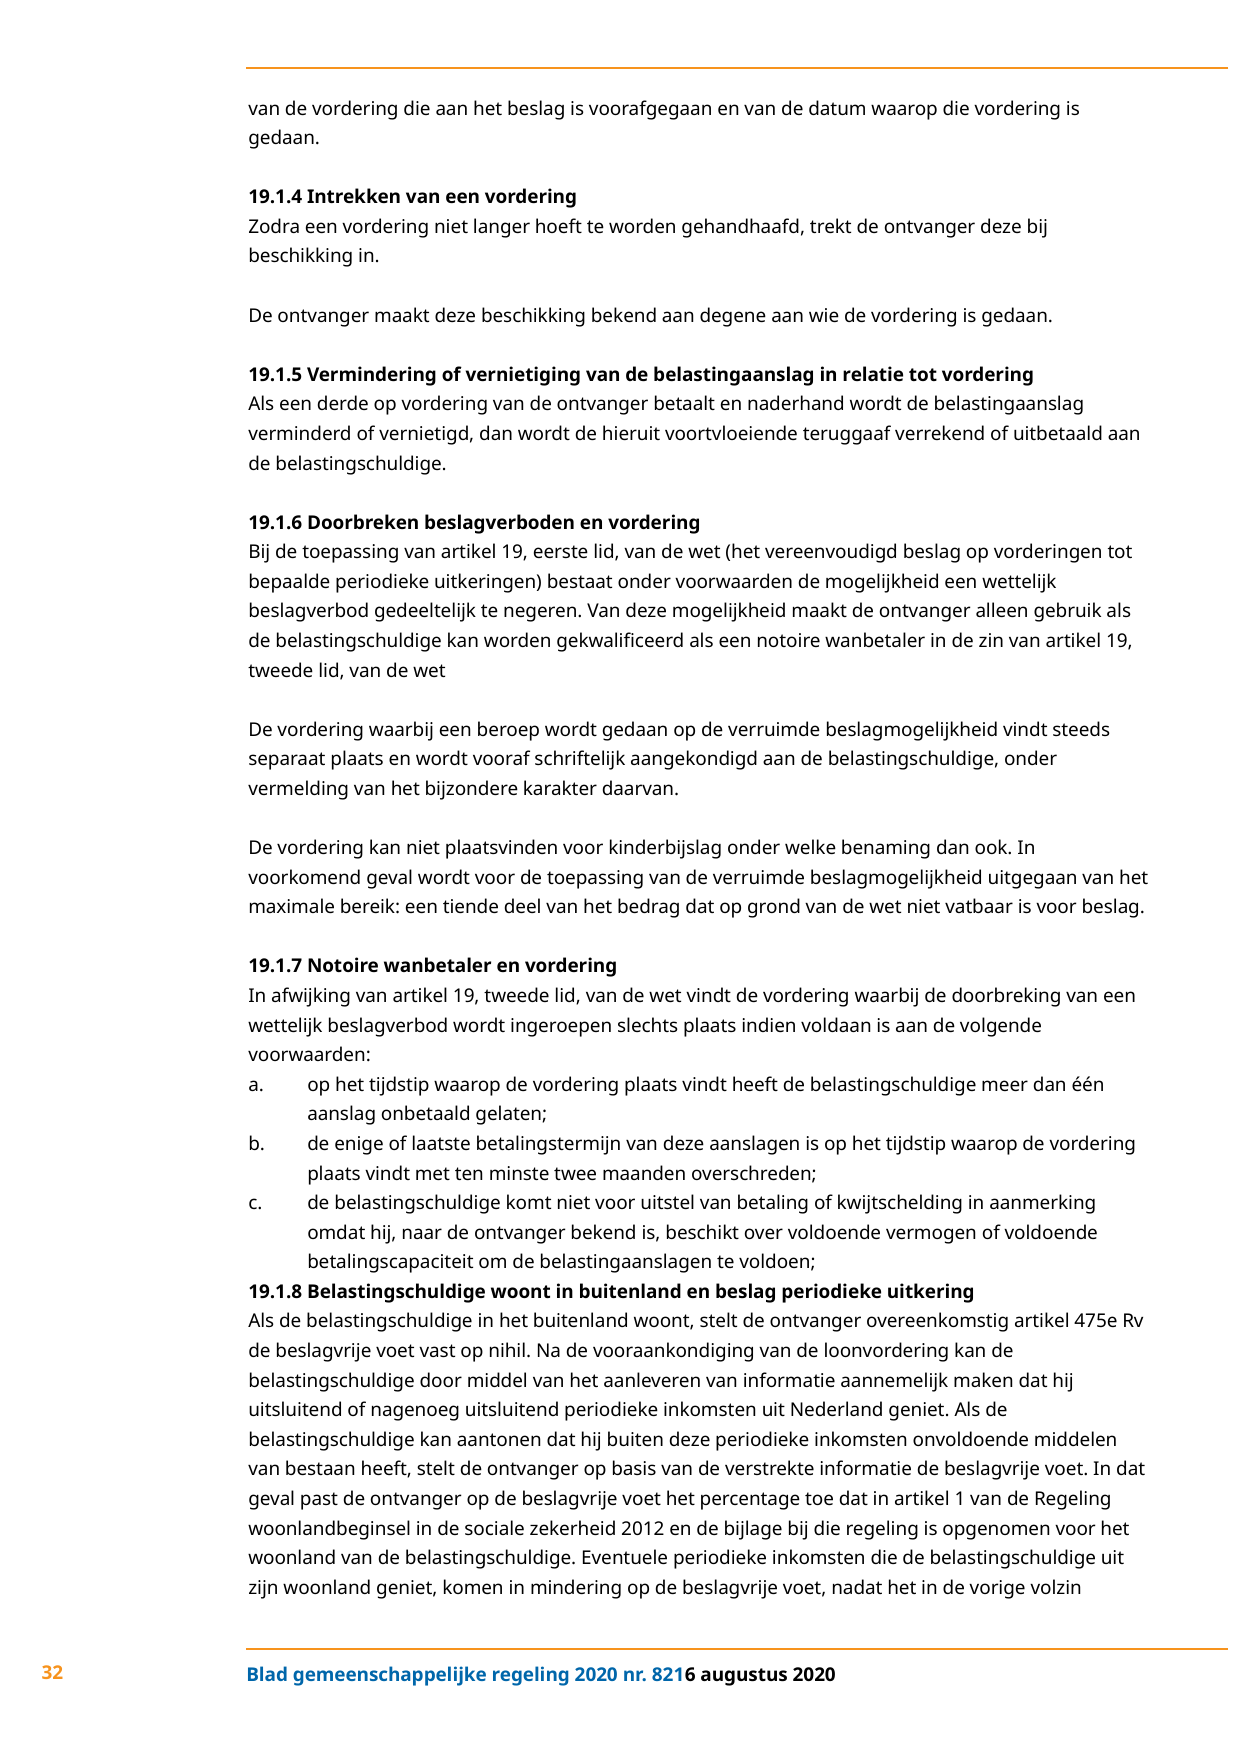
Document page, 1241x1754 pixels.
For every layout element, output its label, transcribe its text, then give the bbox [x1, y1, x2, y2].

text 19.1.7 Notoire wanbetaler en vordering [248, 953, 1152, 978]
text Als een derde op vordering van de ontvanger betaalt en naderhand wordt de belastingaanslag verminderd of vernietigd, dan wordt de hieruit voortvloeiende teruggaaf verrekend of uitbetaald aan de belastingschuldige. [248, 391, 1152, 476]
text Bij de toepassing van artikel 19, eerste lid, van de wet (het vereenvoudigd beslag op vorderingen tot bepaalde periodieke uitkeringen) bestaat onder voorwaarden de mogelijkheid een wettelijk beslagverbod gedeeltelijk te negeren. Van deze mogelijkheid maakt de ontvanger alleen gebruik als de belastingschuldige kan worden gekwalificeerd als een notoire wanbetaler in de zin van artikel 19, tweede lid, van de wet [248, 538, 1152, 683]
text Als de belastingschuldige in het buitenland woont, stelt de ontvanger overeenkomstig artikel 475e Rv de beslagvrije voet vast op nihil. Na de vooraankondiging van de loonvordering kan de belastingschuldige door middel van het aanleveren van informatie aannemelijk maken dat hij uitsluitend of nagenoeg uitsluitend periodieke inkomsten uit Nederland geniet. Als de belastingschuldige kan aantonen dat hij buiten deze periodieke inkomsten onvoldoende middelen van bestaan heeft, stelt de ontvanger op basis van de verstrekte informatie de beslagvrije voet. In dat geval past de ontvanger op de beslagvrije voet het percentage toe dat in artikel 1 van de Regeling woonlandbeginsel in de sociale zekerheid 2012 en de bijlage bij die regeling is opgenomen voor het woonland van de belastingschuldige. Eventuele periodieke inkomsten die de belastingschuldige uit zijn woonland geniet, komen in mindering op de beslagvrije voet, nadat het in de vorige volzin [248, 1308, 1152, 1600]
text De vordering kan niet plaatsvinden voor kinderbijslag onder welke benaming dan ook. In voorkomend geval wordt voor de toepassing van de verruimde beslagmogelijkheid uitgegaan van het maximale bereik: een tiende deel van het bedrag dat op grond van de wet niet vatbaar is voor beslag. [248, 834, 1152, 919]
text 19.1.6 Doorbreken beslagverboden en vordering [248, 509, 1152, 535]
text De vordering waarbij een beroep wordt gedaan op de verruimde beslagmogelijkheid vindt steeds separaat plaats en wordt vooraf schriftelijk aangekondigd aan de belastingschuldige, onder vermelding van het bijzondere karakter daarvan. [248, 716, 1152, 801]
text 19.1.4 Intrekken van een vordering [248, 183, 1152, 209]
list de enige of laatste betalingstermijn van deze aanslagen is op het tijdstip waarop de vordering plaats vindt met ten minste twee maanden overschreden; [248, 1130, 1152, 1186]
text van de vordering die aan het beslag is voorafgegaan en van de datum waarop die vordering is gedaan. [248, 95, 1152, 150]
text Zodra een vordering niet langer hoeft te worden gehandhaafd, trekt de ontvanger deze bij beschikking in. [248, 213, 1152, 268]
text 19.1.5 Vermindering of vernietiging van de belastingaanslag in relatie tot vordering [248, 361, 1152, 387]
list de belastingschuldige komt niet voor uitstel van betaling of kwijtschelding in aanmerking omdat hij, naar de ontvanger bekend is, beschikt over voldoende vermogen of voldoende betalingscapaciteit om de belastingaanslagen te voldoen; [248, 1189, 1152, 1274]
list op het tijdstip waarop de vordering plaats vindt heeft de belastingschuldige meer dan één aanslag onbetaald gelaten; [248, 1071, 1152, 1126]
picture [41, 47, 231, 172]
text 19.1.8 Belastingschuldige woont in buitenland en beslag periodieke uitkering [248, 1278, 1152, 1304]
text De ontvanger maakt deze beschikking bekend aan degene aan wie de vordering is gedaan. [248, 302, 1152, 328]
text In afwijking van artikel 19, tweede lid, van de wet vindt de vordering waarbij de doorbreking van een wettelijk beslagverbod wordt ingeroepen slechts plaats indien voldaan is aan de volgende voorwaarden: [248, 982, 1152, 1067]
